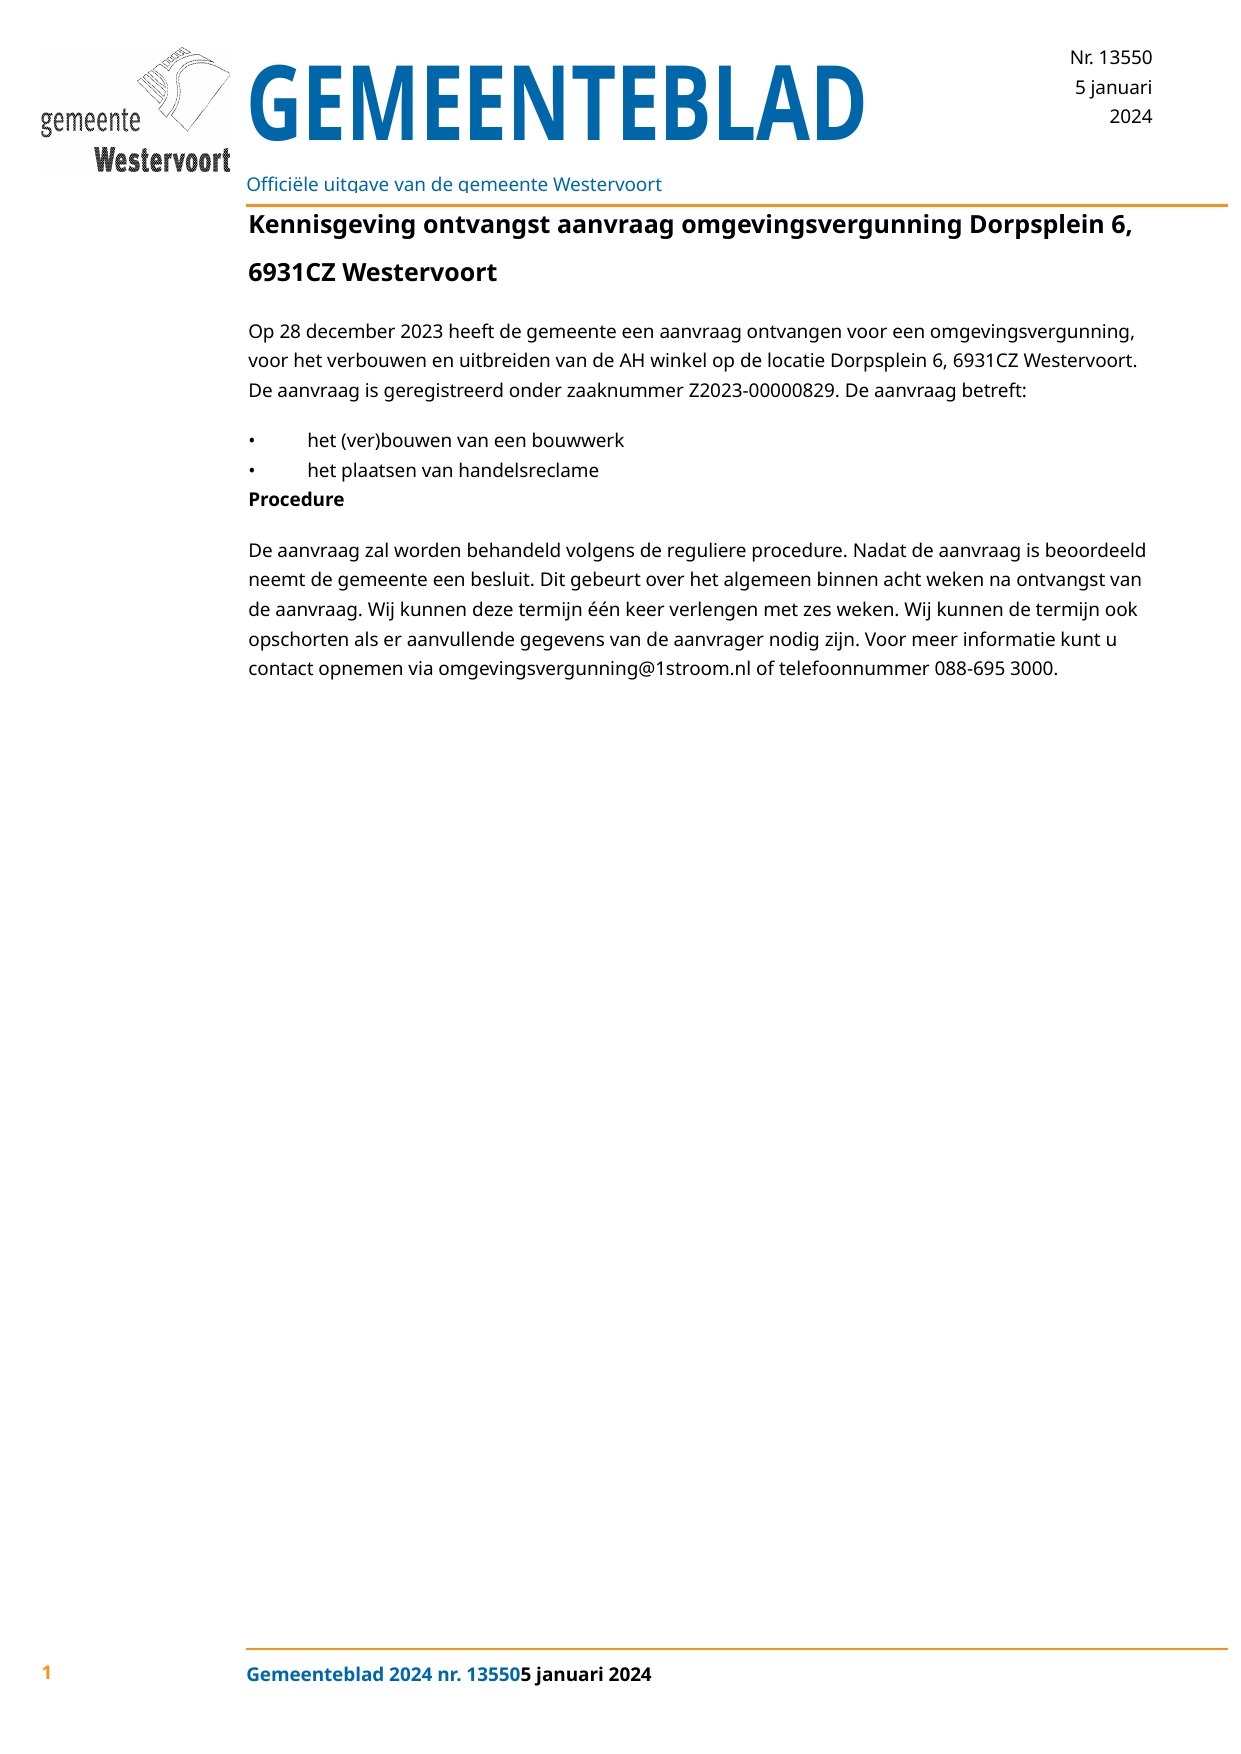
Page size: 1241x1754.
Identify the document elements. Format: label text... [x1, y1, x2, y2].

text Kennisgeving ontvangst aanvraag omgevingsvergunning Dorpsplein 6, 6931CZ Westervoort [248, 207, 1152, 288]
list het (ver)bouwen van een bouwwerk [248, 427, 1152, 453]
picture [41, 47, 231, 172]
text De aanvraag zal worden behandeld volgens de reguliere procedure. Nadat de aanvraag is beoordeeld neemt de gemeente een besluit. Dit gebeurt over het algemeen binnen acht weken na ontvangst van de aanvraag. Wij kunnen deze termijn één keer verlengen met zes weken. Wij kunnen de termijn ook opschorten als er aanvullende gegevens van de aanvrager nodig zijn. Voor meer informatie kunt u contact opnemen via omgevingsvergunning@1stroom.nl of telefoonnummer 088-695 3000. [248, 537, 1152, 681]
text Procedure [248, 487, 1152, 512]
text Op 28 december 2023 heeft de gemeente een aanvraag ontvangen voor een omgevingsvergunning, voor het verbouwen en uitbreiden van de AH winkel op de locatie Dorpsplein 6, 6931CZ Westervoort. De aanvraag is geregistreerd onder zaaknummer Z2023-00000829. De aanvraag betreft: [248, 318, 1152, 403]
list het plaatsen van handelsreclame [248, 457, 1152, 483]
